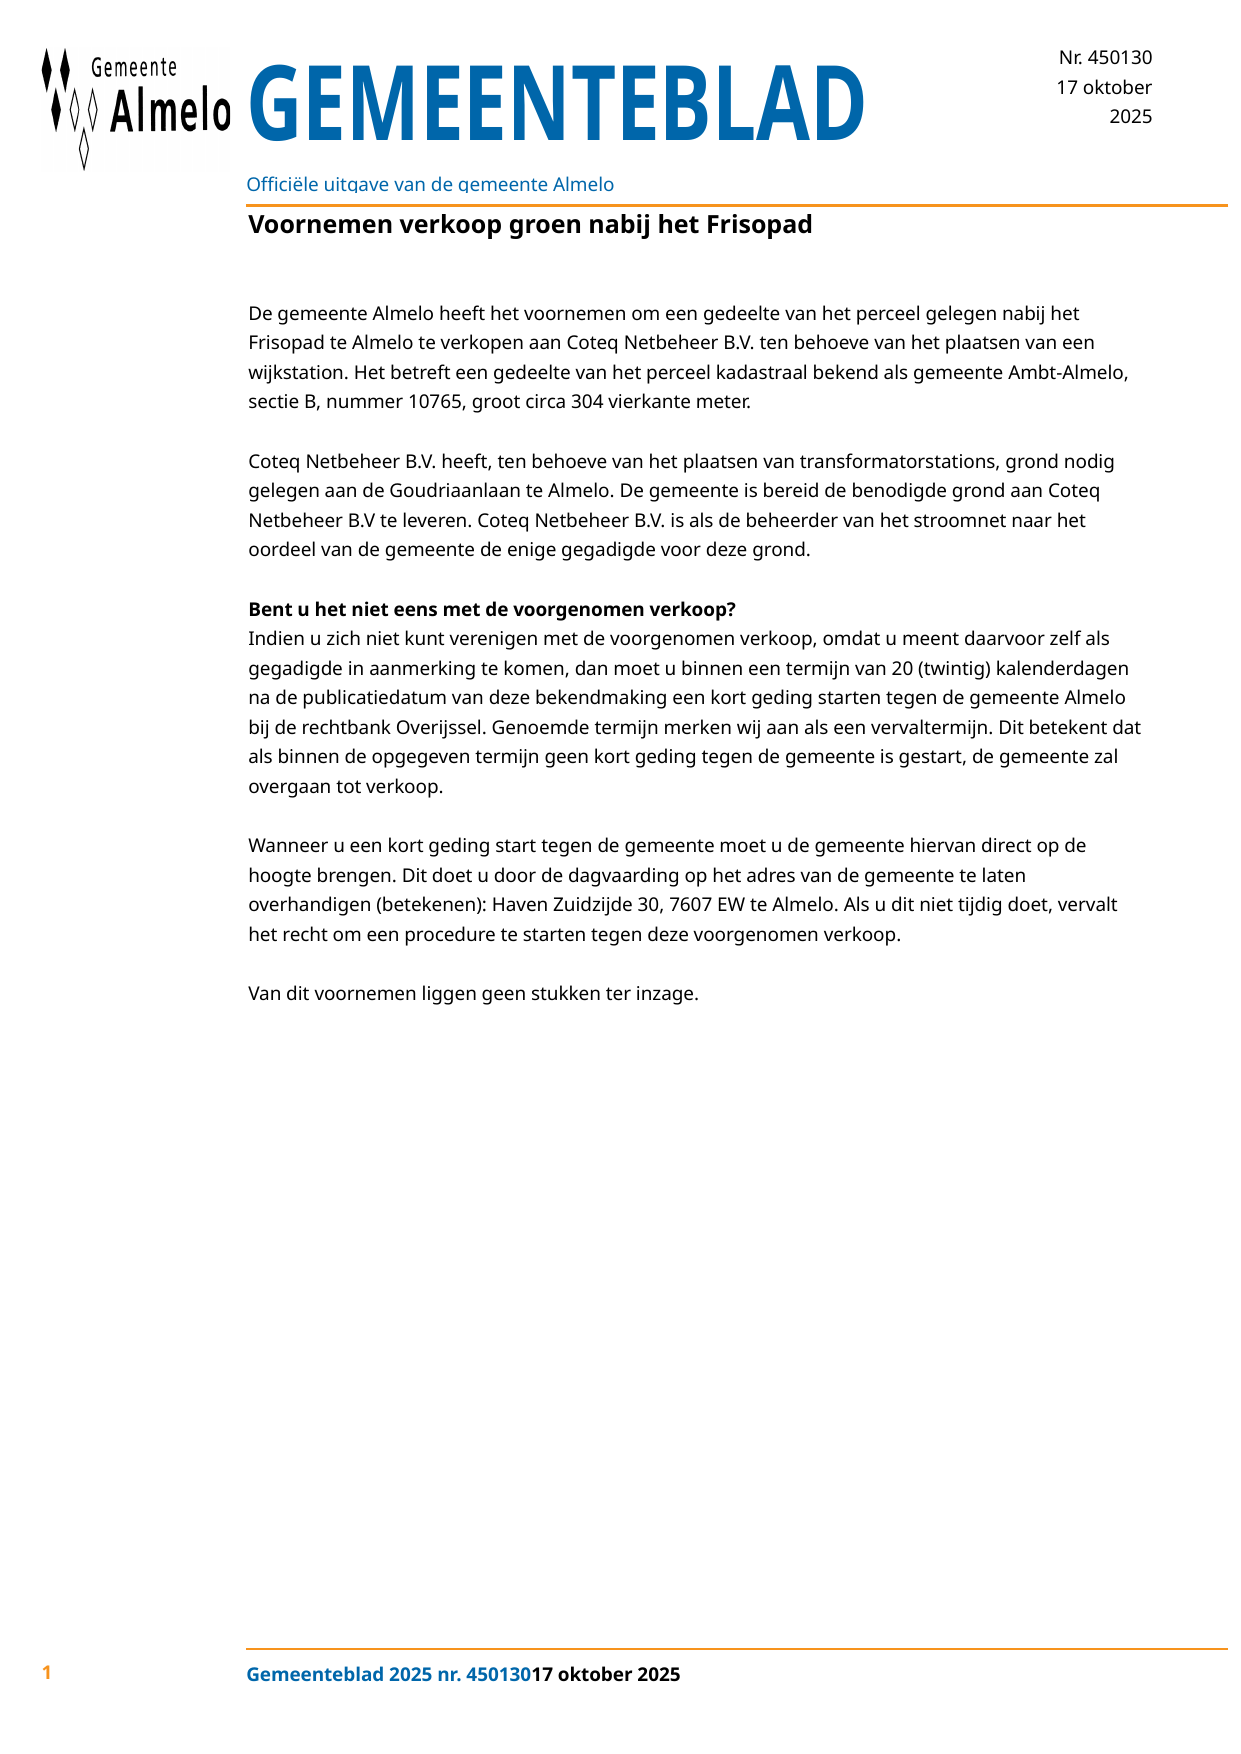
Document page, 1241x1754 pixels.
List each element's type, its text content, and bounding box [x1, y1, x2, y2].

text De gemeente Almelo heeft het voornemen om een gedeelte van het perceel gelegen nabij het Frisopad te Almelo te verkopen aan Coteq Netbeheer B.V. ten behoeve van het plaatsen van een wijkstation. Het betreft een gedeelte van het perceel kadastraal bekend als gemeente Ambt-Almelo, sectie B, nummer 10765, groot circa 304 vierkante meter. [248, 300, 1152, 414]
text Voornemen verkoop groen nabij het Frisopad [248, 207, 1152, 241]
picture [41, 47, 231, 172]
text Van dit voornemen liggen geen stukken ter inzage. [248, 980, 1152, 1006]
text Wanneer u een kort geding start tegen de gemeente moet u de gemeente hiervan direct op de hoogte brengen. Dit doet u door de dagvaarding op het adres van de gemeente te laten overhandigen (betekenen): Haven Zuidzijde 30, 7607 EW te Almelo. Als u dit niet tijdig doet, vervalt het recht om een procedure te starten tegen deze voorgenomen verkoop. [248, 832, 1152, 947]
text Indien u zich niet kunt verenigen met de voorgenomen verkoop, omdat u meent daarvoor zelf als gegadigde in aanmerking te komen, dan moet u binnen een termijn van 20 (twintig) kalenderdagen na de publicatiedatum van deze bekendmaking een kort geding starten tegen de gemeente Almelo bij de rechtbank Overijssel. Genoemde termijn merken wij aan als een vervaltermijn. Dit betekent dat als binnen de opgegeven termijn geen kort geding tegen de gemeente is gestart, de gemeente zal overgaan tot verkoop. [248, 625, 1152, 799]
text Bent u het niet eens met de voorgenomen verkoop? [248, 596, 1152, 621]
text Coteq Netbeheer B.V. heeft, ten behoeve van het plaatsen van transformatorstations, grond nodig gelegen aan de Goudriaanlaan te Almelo. De gemeente is bereid de benodigde grond aan Coteq Netbeheer B.V te leveren. Coteq Netbeheer B.V. is als de beheerder van het stroomnet naar het oordeel van de gemeente de enige gegadigde voor deze grond. [248, 448, 1152, 562]
